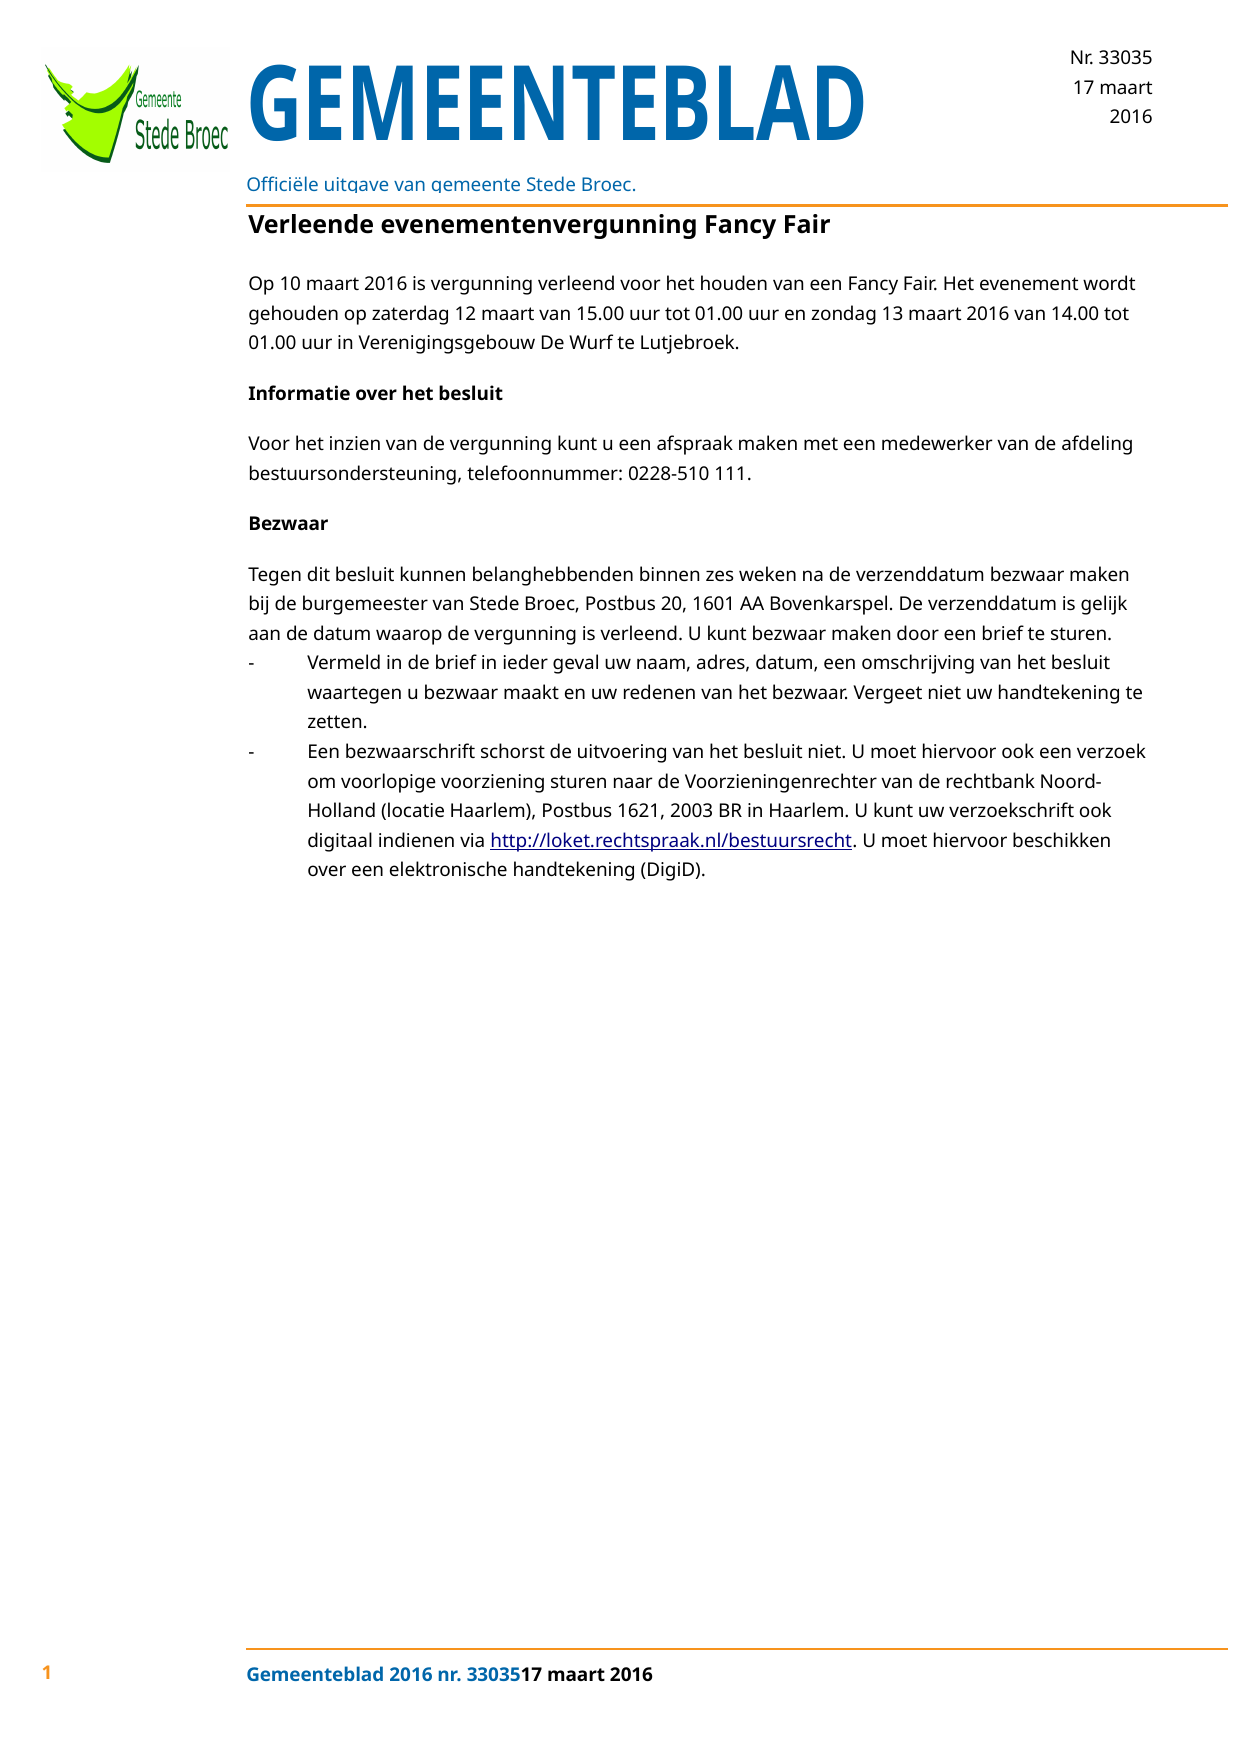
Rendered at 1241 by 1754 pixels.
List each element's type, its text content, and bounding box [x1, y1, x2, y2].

list Een bezwaarschrift schorst de uitvoering van het besluit niet. U moet hiervoor ook een verzoek om voorlopige voorziening sturen naar de Voorzieningenrechter van de rechtbank Noord-Holland (locatie Haarlem), Postbus 1621, 2003 BR in Haarlem. U kunt uw verzoekschrift ook digitaal indienen via http://loket.rechtspraak.nl/bestuursrecht. U moet hiervoor beschikken over een elektronische handtekening (DigiD). [248, 738, 1152, 882]
picture [41, 47, 231, 172]
list Vermeld in de brief in ieder geval uw naam, adres, datum, een omschrijving van het besluit waartegen u bezwaar maakt en uw redenen van het bezwaar. Vergeet niet uw handtekening te zetten. [248, 649, 1152, 734]
text Tegen dit besluit kunnen belanghebbenden binnen zes weken na de verzenddatum bezwaar maken bij de burgemeester van Stede Broec, Postbus 20, 1601 AA Bovenkarspel. De verzenddatum is gelijk aan de datum waarop de vergunning is verleend. U kunt bezwaar maken door een brief te sturen. [248, 561, 1152, 646]
text Op 10 maart 2016 is vergunning verleend voor het houden van een Fancy Fair. Het evenement wordt gehouden op zaterdag 12 maart van 15.00 uur tot 01.00 uur en zondag 13 maart 2016 van 14.00 tot 01.00 uur in Verenigingsgebouw De Wurf te Lutjebroek. [248, 270, 1152, 355]
text Voor het inzien van de vergunning kunt u een afspraak maken met een medewerker van de afdeling bestuursondersteuning, telefoonnummer: 0228-510 111. [248, 430, 1152, 486]
text Bezwaar [248, 510, 1152, 536]
text Verleende evenementenvergunning Fancy Fair [248, 207, 1152, 241]
text Informatie over het besluit [248, 380, 1152, 406]
